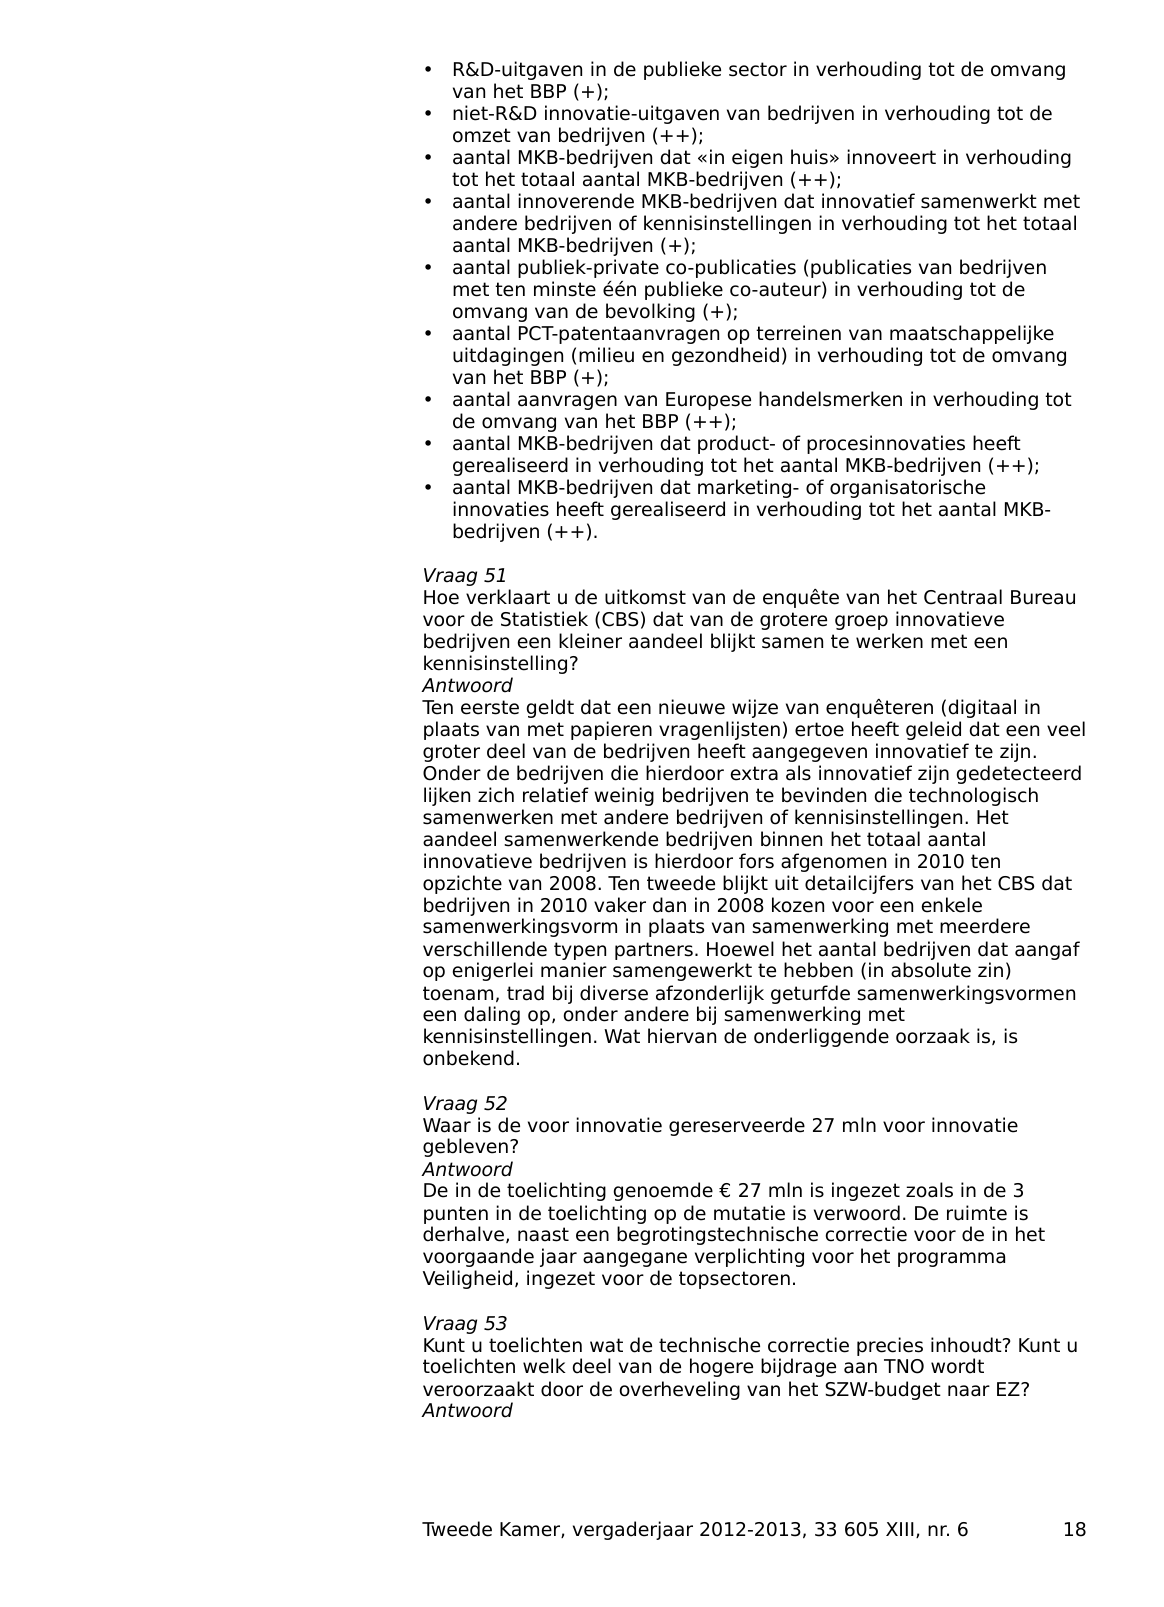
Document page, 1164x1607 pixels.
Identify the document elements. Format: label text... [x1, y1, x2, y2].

text Waar is de voor innovatie gereserveerde 27 mln voor innovatie gebleven? [422, 1114, 1087, 1158]
text • niet-R&D innovatie-uitgaven van bedrijven in verhouding tot de omzet van bedrijven (++); [422, 103, 1087, 147]
text Vraag 52 [422, 1092, 1087, 1114]
text Antwoord [422, 675, 1087, 697]
text Vraag 51 [422, 565, 1087, 587]
text • aantal aanvragen van Europese handelsmerken in verhouding tot de omvang van het BBP (++); [422, 389, 1087, 433]
text Antwoord [422, 1158, 1087, 1180]
text Ten eerste geldt dat een nieuwe wijze van enquêteren (digitaal in plaats van met papieren vragenlijsten) ertoe heeft geleid dat een veel groter deel van de bedrijven heeft aangegeven innovatief te zijn. Onder de bedrijven die hierdoor extra als innovatief zijn gedetecteerd lijken zich relatief weinig bedrijven te bevinden die technologisch samenwerken met andere bedrijven of kennisinstellingen. Het aandeel samenwerkende bedrijven binnen het totaal aantal innovatieve bedrijven is hierdoor fors afgenomen in 2010 ten opzichte van 2008. Ten tweede blijkt uit detailcijfers van het CBS dat bedrijven in 2010 vaker dan in 2008 kozen voor een enkele samenwerkingsvorm in plaats van samenwerking met meerdere verschillende typen partners. Hoewel het aantal bedrijven dat aangaf op enigerlei manier samengewerkt te hebben (in absolute zin) toenam, trad bij diverse afzonderlijk geturfde samenwerkingsvormen een daling op, onder andere bij samenwerking met kennisinstellingen. Wat hiervan de onderliggende oorzaak is, is onbekend. [422, 697, 1087, 1070]
text Hoe verklaart u de uitkomst van de enquête van het Centraal Bureau voor de Statistiek (CBS) dat van de grotere groep innovatieve bedrijven een kleiner aandeel blijkt samen te werken met een kennisinstelling? [422, 587, 1087, 675]
text • aantal PCT-patentaanvragen op terreinen van maatschappelijke uitdagingen (milieu en gezondheid) in verhouding tot de omvang van het BBP (+); [422, 323, 1087, 389]
text • R&D-uitgaven in de publieke sector in verhouding tot de omvang van het BBP (+); [422, 59, 1087, 103]
text • aantal MKB-bedrijven dat marketing- of organisatorische innovaties heeft gerealiseerd in verhouding tot het aantal MKB-bedrijven (++). [422, 477, 1087, 543]
text • aantal MKB-bedrijven dat «in eigen huis» innoveert in verhouding tot het totaal aantal MKB-bedrijven (++); [422, 147, 1087, 191]
text • aantal innoverende MKB-bedrijven dat innovatief samenwerkt met andere bedrijven of kennisinstellingen in verhouding tot het totaal aantal MKB-bedrijven (+); [422, 191, 1087, 257]
text • aantal MKB-bedrijven dat product- of procesinnovaties heeft gerealiseerd in verhouding tot het aantal MKB-bedrijven (++); [422, 433, 1087, 477]
text De in de toelichting genoemde € 27 mln is ingezet zoals in de 3 punten in de toelichting op de mutatie is verwoord. De ruimte is derhalve, naast een begrotingstechnische correctie voor de in het voorgaande jaar aangegane verplichting voor het programma Veiligheid, ingezet voor de topsectoren. [422, 1180, 1087, 1290]
text • aantal publiek-private co-publicaties (publicaties van bedrijven met ten minste één publieke co-auteur) in verhouding tot de omvang van de bevolking (+); [422, 257, 1087, 323]
text Antwoord [422, 1400, 1087, 1422]
text Vraag 53 [422, 1312, 1087, 1334]
text Kunt u toelichten wat de technische correctie precies inhoudt? Kunt u toelichten welk deel van de hogere bijdrage aan TNO wordt veroorzaakt door de overheveling van het SZW-budget naar EZ? [422, 1334, 1087, 1400]
